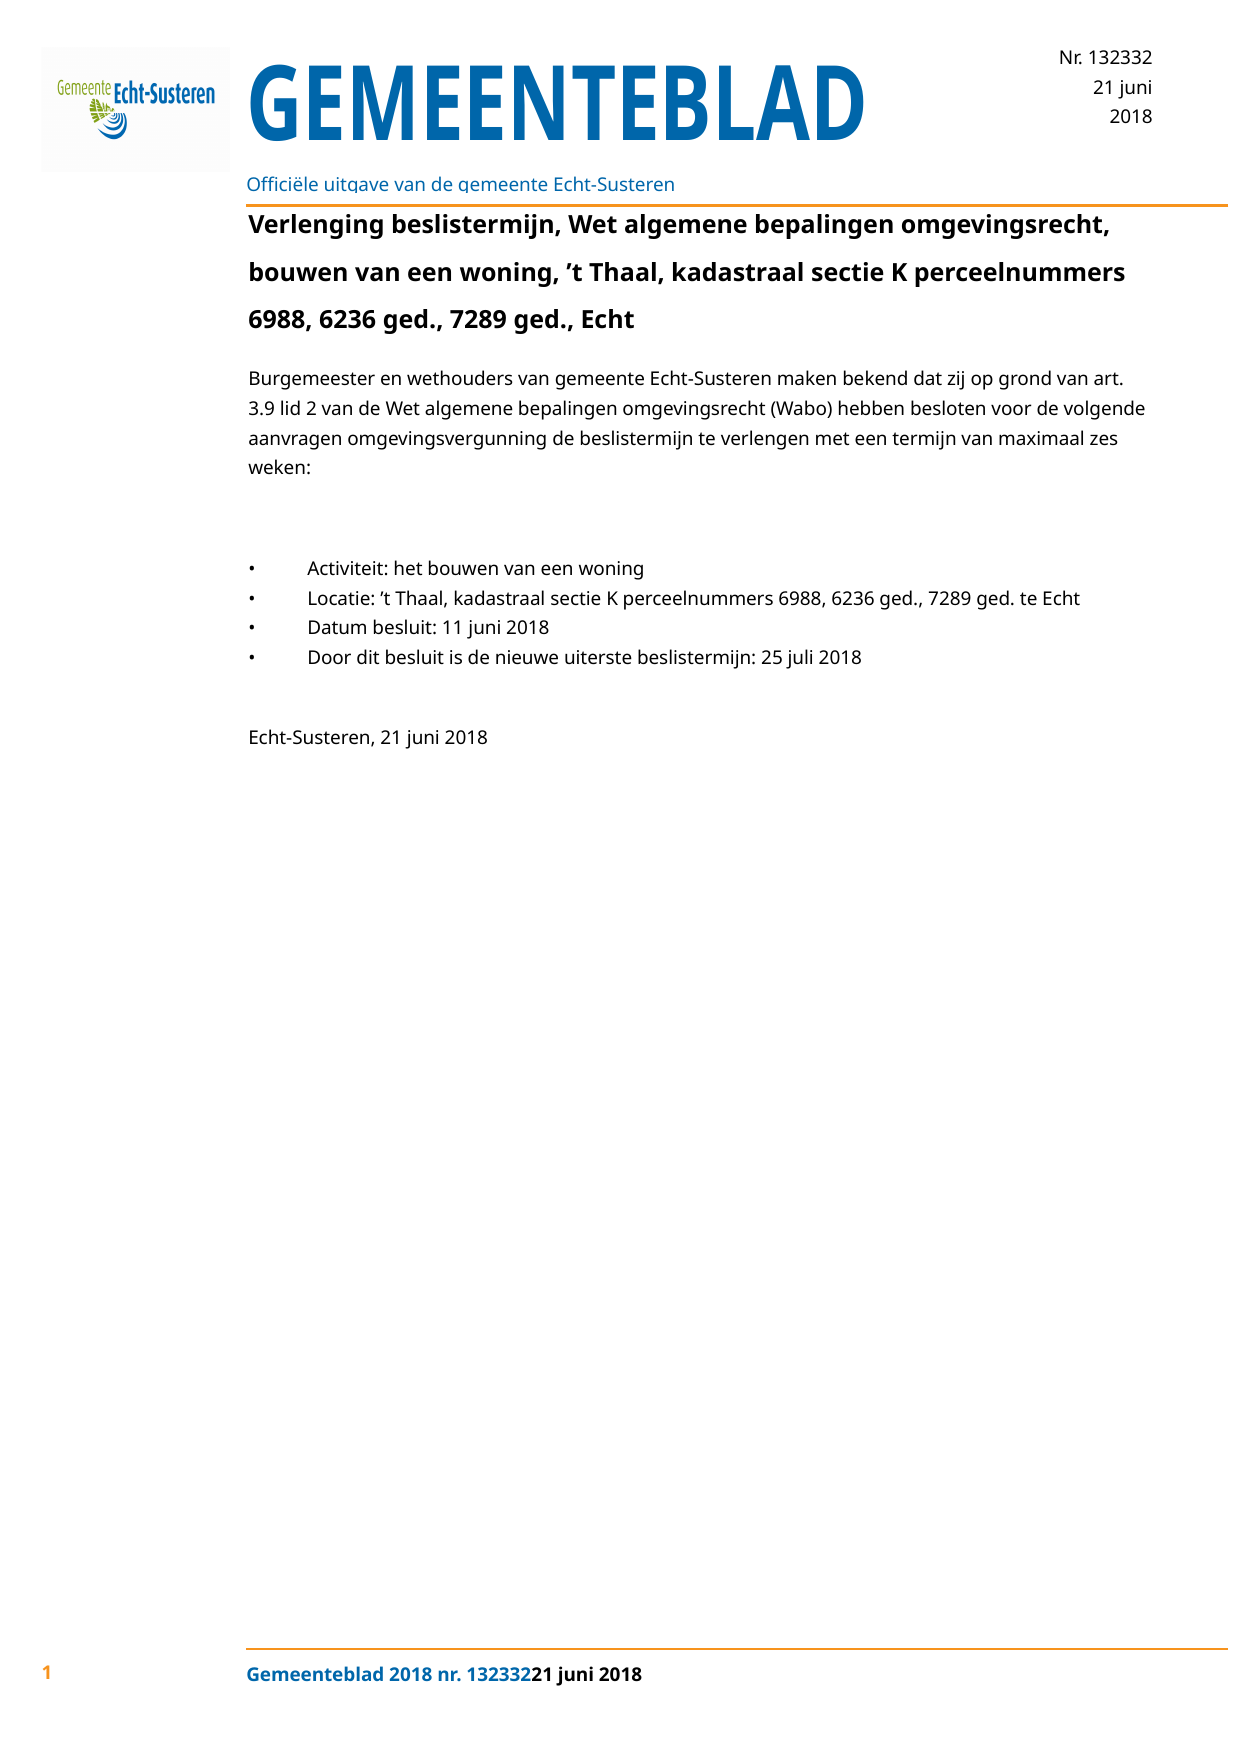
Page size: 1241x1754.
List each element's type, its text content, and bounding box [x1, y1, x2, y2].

text Echt-Susteren, 21 juni 2018 [248, 724, 1152, 749]
text Verlenging beslistermijn, Wet algemene bepalingen omgevingsrecht, bouwen van een woning, ’t Thaal, kadastraal sectie K perceelnummers 6988, 6236 ged., 7289 ged., Echt [248, 207, 1152, 336]
picture [41, 47, 231, 172]
list Datum besluit: 11 juni 2018 [248, 614, 1152, 640]
text Burgemeester en wethouders van gemeente Echt-Susteren maken bekend dat zij op grond van art. 3.9 lid 2 van de Wet algemene bepalingen omgevingsrecht (Wabo) hebben besloten voor de volgende aanvragen omgevingsvergunning de beslistermijn te verlengen met een termijn van maximaal zes weken: [248, 366, 1152, 480]
list Activiteit: het bouwen van een woning [248, 555, 1152, 581]
list Door dit besluit is de nieuwe uiterste beslistermijn: 25 juli 2018 [248, 644, 1152, 669]
list Locatie: ’t Thaal, kadastraal sectie K perceelnummers 6988, 6236 ged., 7289 ged. te Echt [248, 585, 1152, 610]
